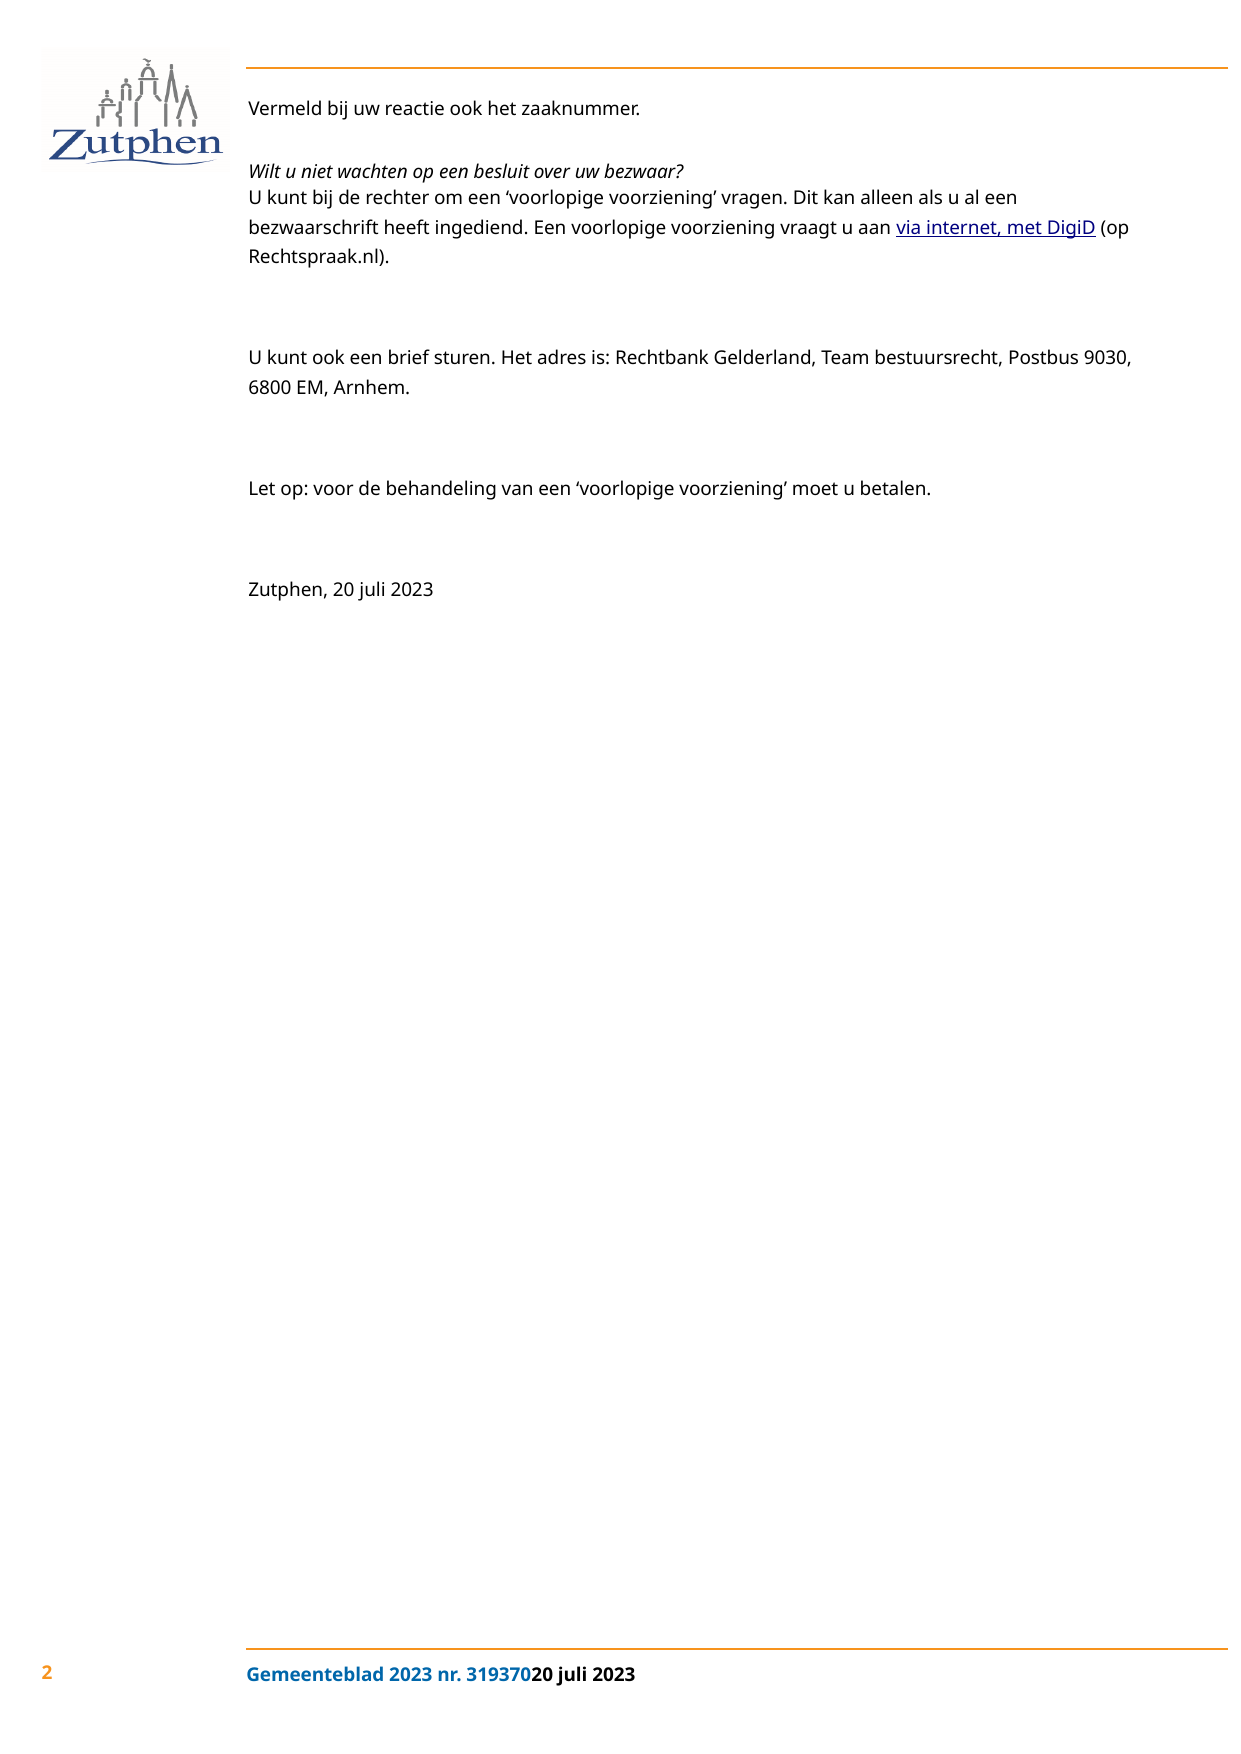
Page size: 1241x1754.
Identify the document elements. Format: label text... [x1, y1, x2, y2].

text U kunt ook een brief sturen. Het adres is: Rechtbank Gelderland, Team bestuursrecht, Postbus 9030, 6800 EM, Arnhem. [248, 344, 1152, 400]
text Vermeld bij uw reactie ook het zaaknummer. [248, 95, 1152, 121]
text U kunt bij de rechter om een ‘voorlopige voorziening’ vragen. Dit kan alleen als u al een bezwaarschrift heeft ingediend. Een voorlopige voorziening vraagt u aan via internet, met DigiD (op Rechtspraak.nl). [248, 184, 1152, 269]
text Let op: voor de behandeling van een ‘voorlopige voorziening’ moet u betalen. [248, 475, 1152, 501]
text Wilt u niet wachten op een besluit over uw bezwaar? [248, 159, 1152, 184]
text Zutphen, 20 juli 2023 [248, 576, 1152, 601]
picture [41, 47, 231, 172]
